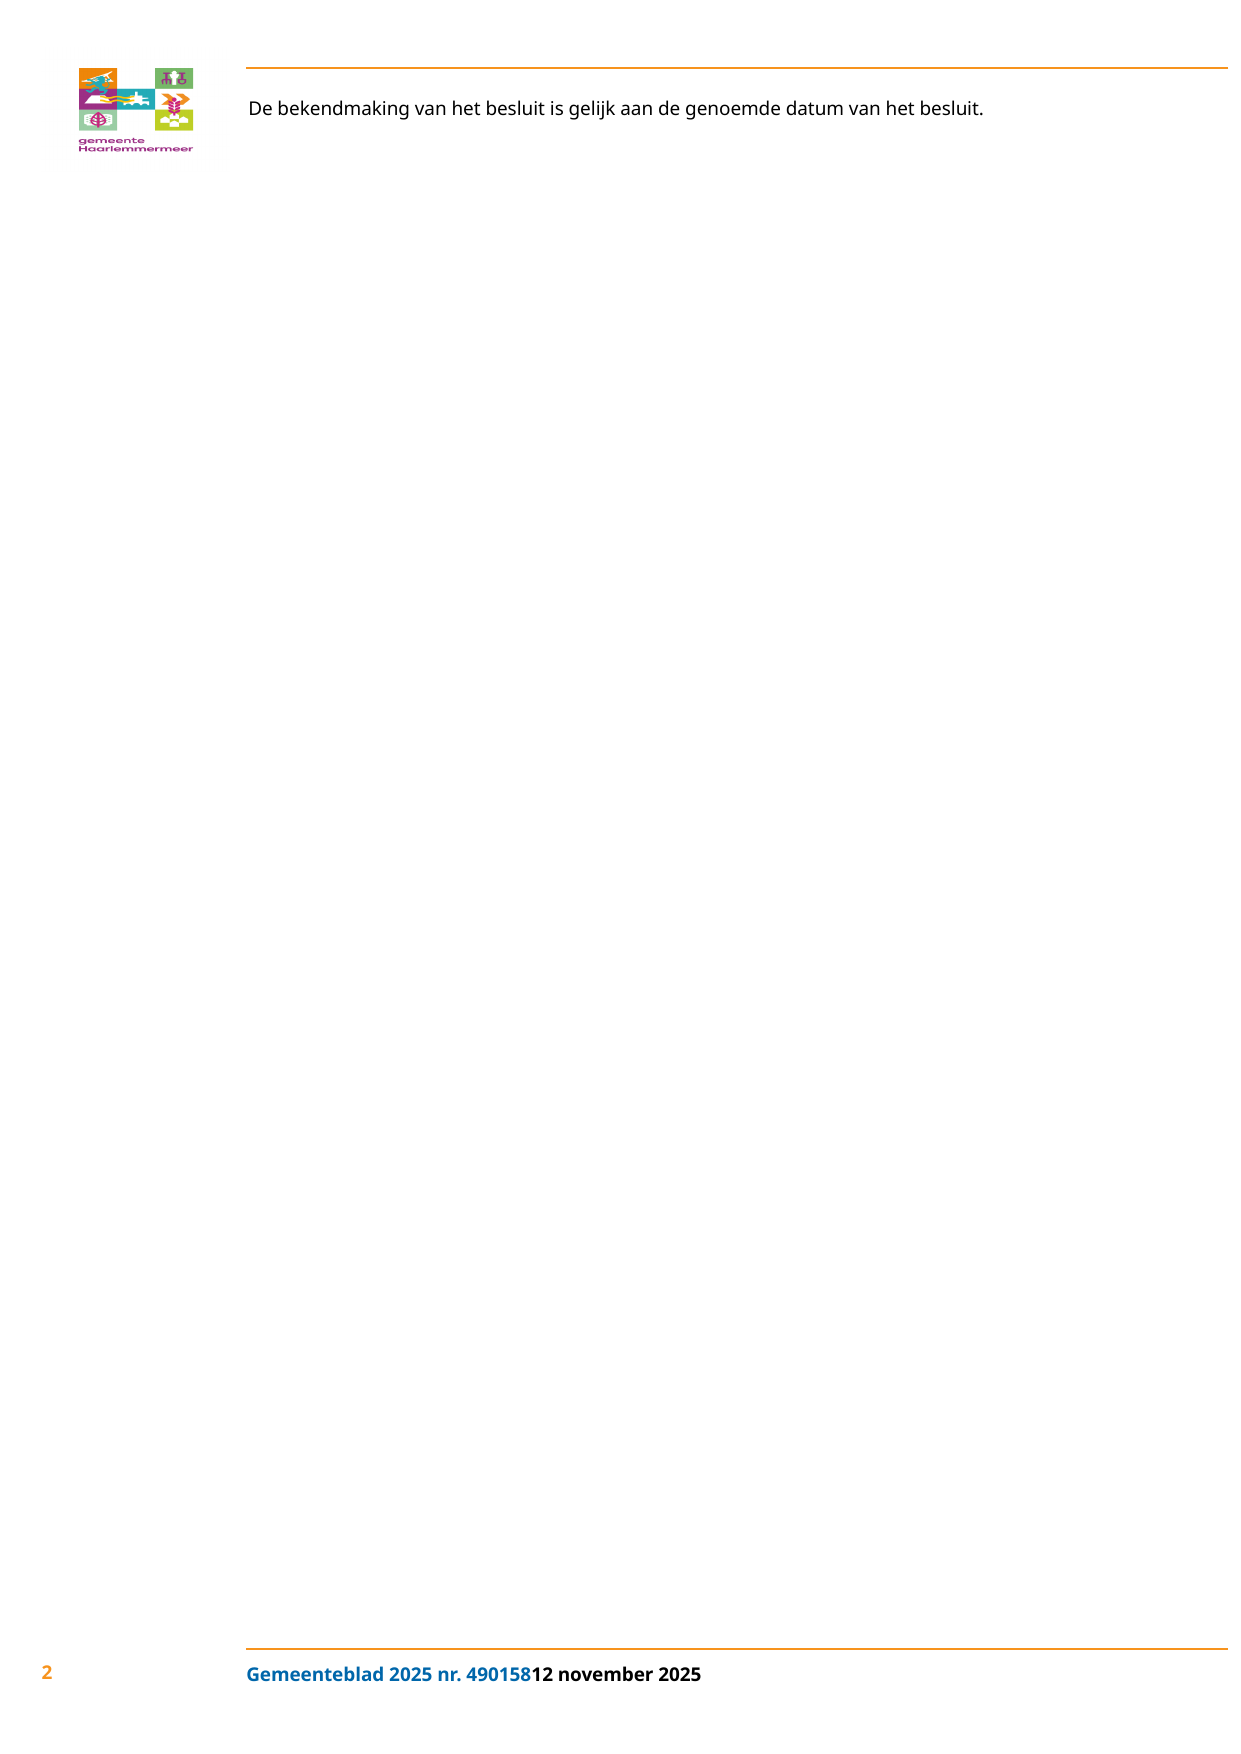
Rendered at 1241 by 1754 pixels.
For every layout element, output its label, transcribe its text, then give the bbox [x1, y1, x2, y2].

text De bekendmaking van het besluit is gelijk aan de genoemde datum van het besluit. [248, 95, 1152, 121]
picture [41, 47, 231, 172]
